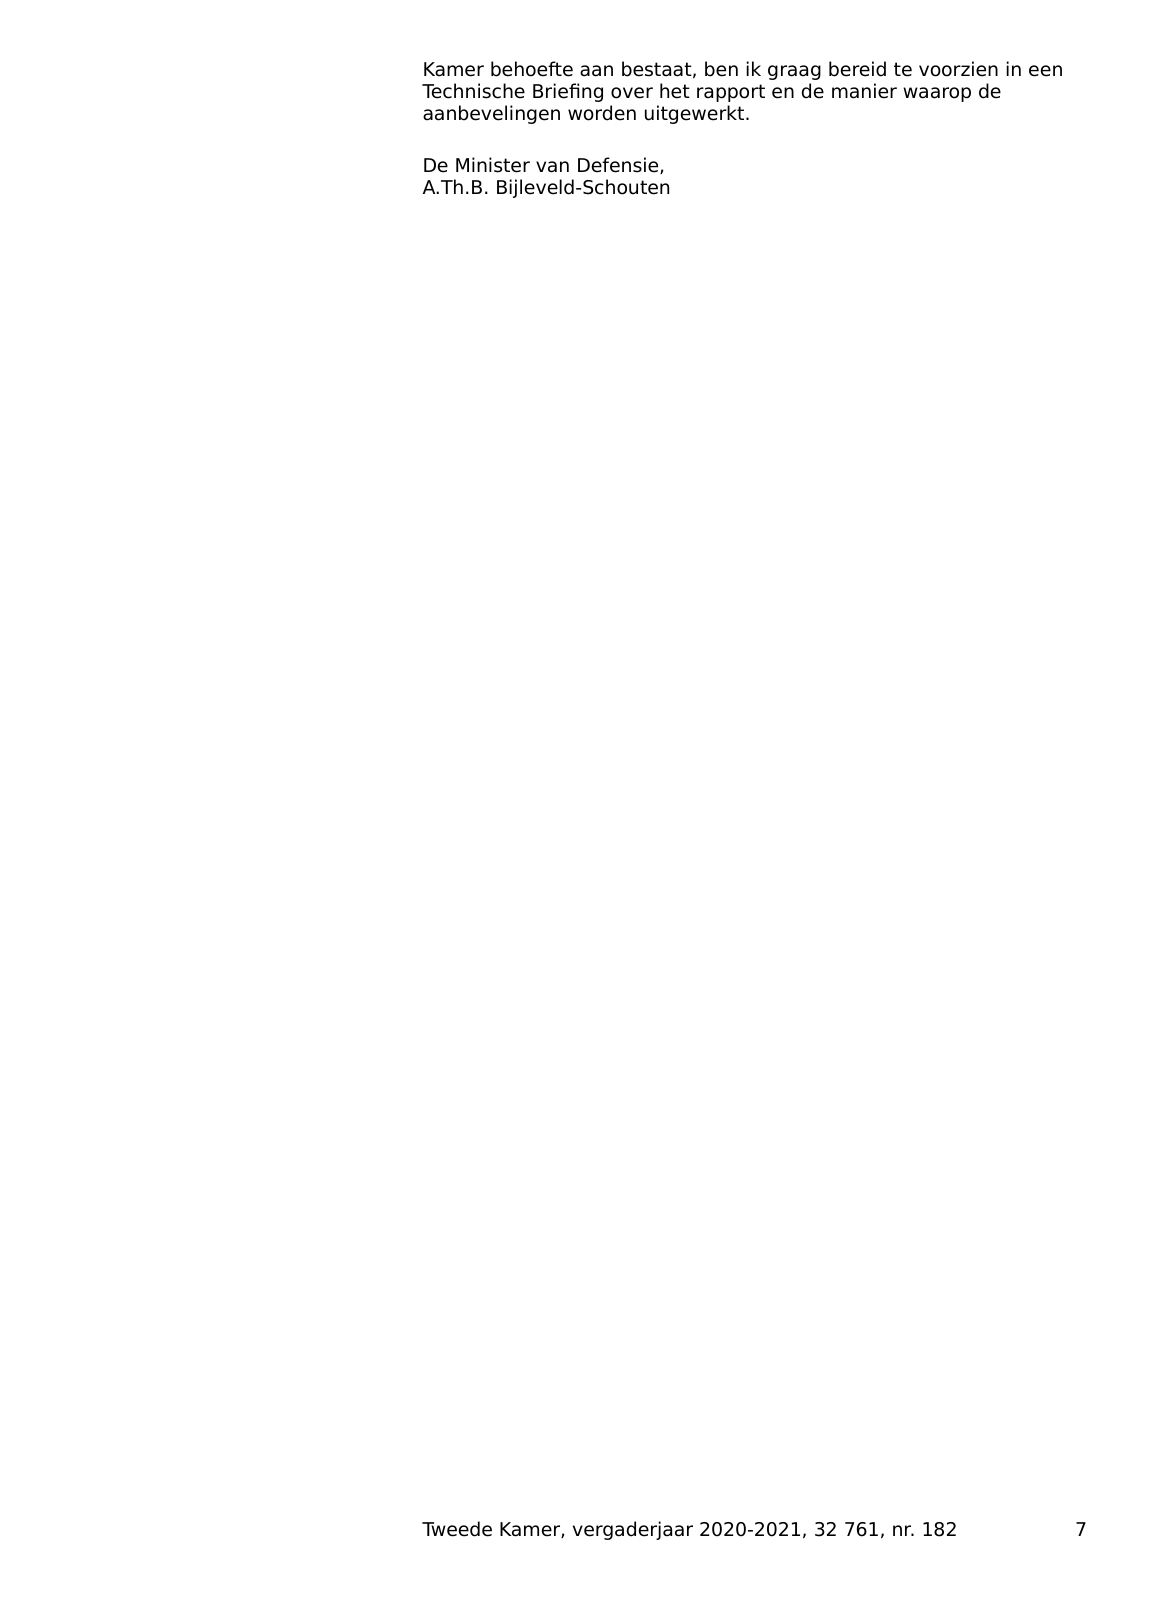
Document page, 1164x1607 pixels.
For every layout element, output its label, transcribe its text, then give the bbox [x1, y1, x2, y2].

text De Minister van Defensie, A.Th.B. Bijleveld-Schouten [422, 155, 1087, 199]
text Kamer behoefte aan bestaat, ben ik graag bereid te voorzien in een Technische Briefing over het rapport en de manier waarop de aanbevelingen worden uitgewerkt. [422, 59, 1087, 125]
